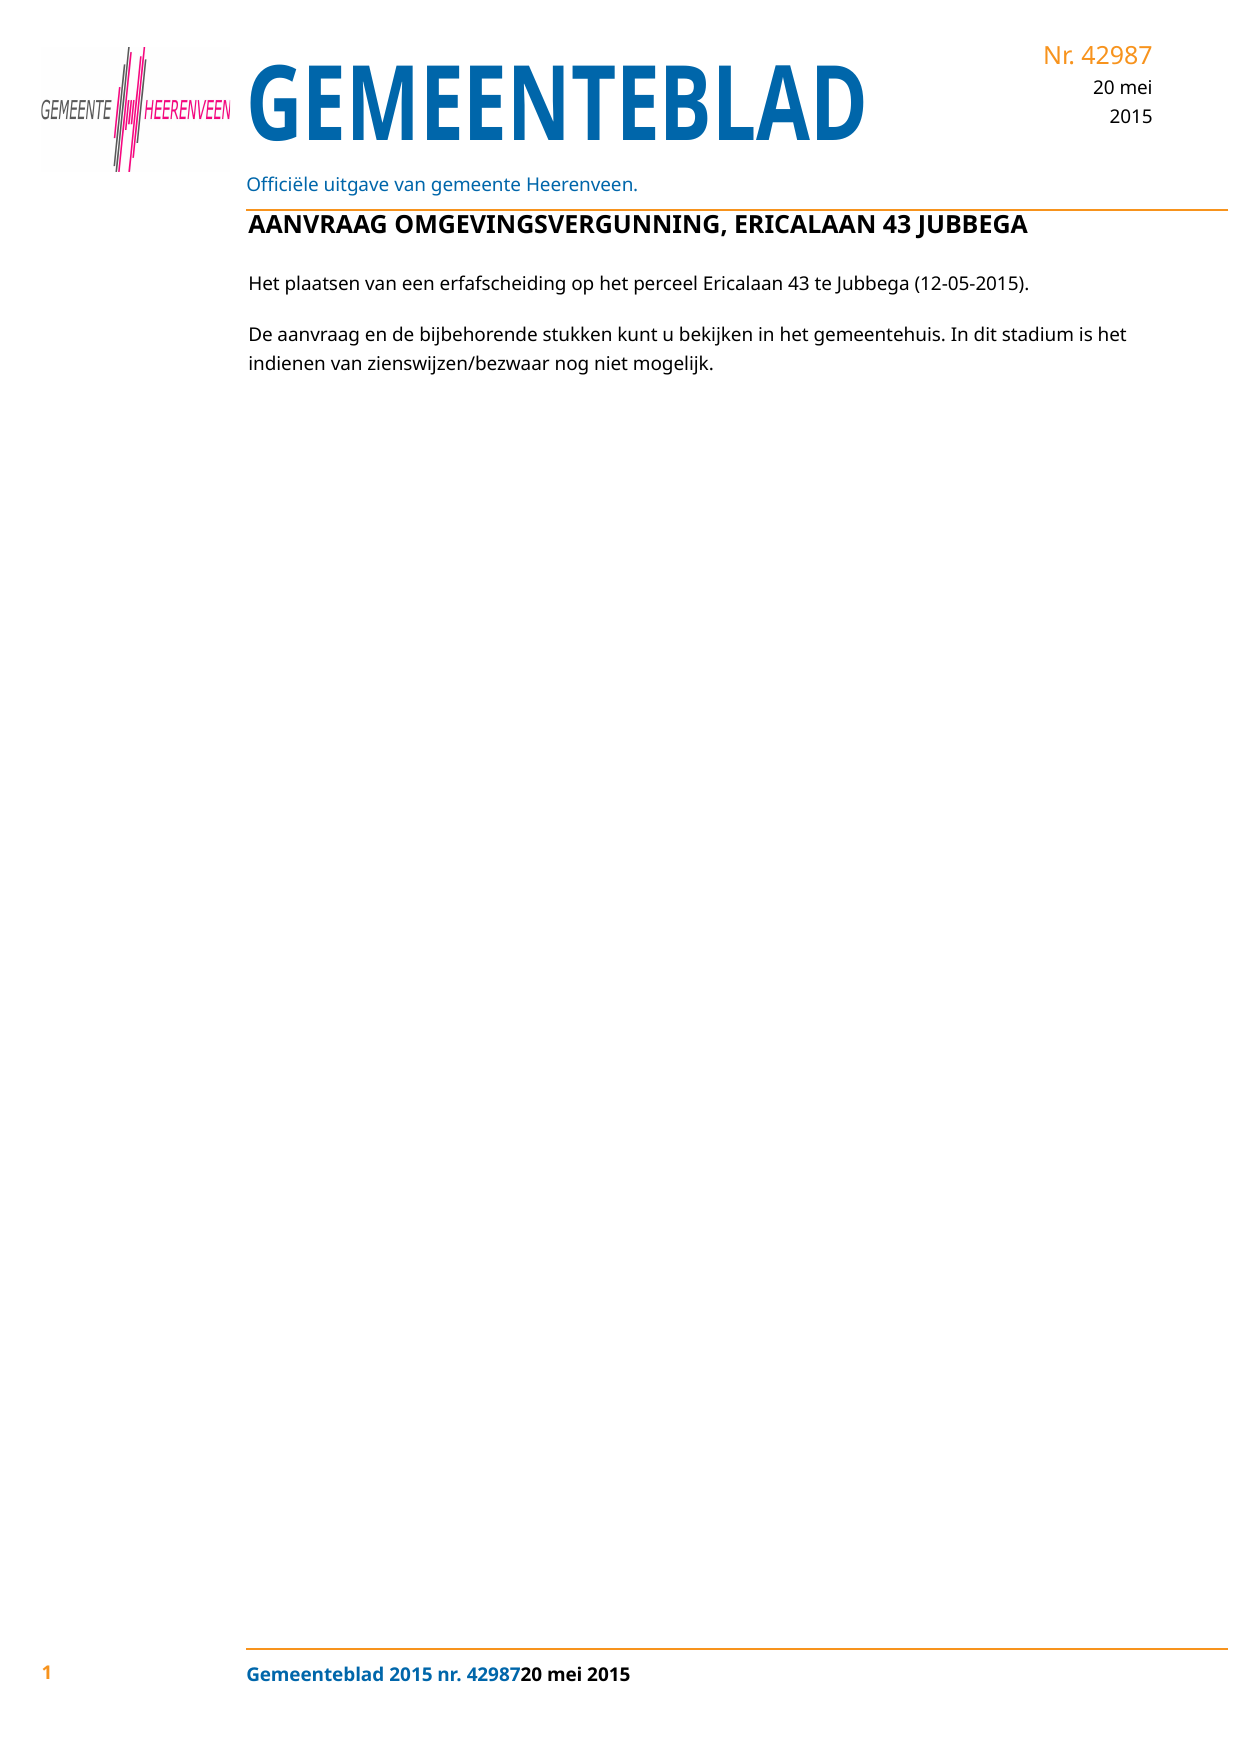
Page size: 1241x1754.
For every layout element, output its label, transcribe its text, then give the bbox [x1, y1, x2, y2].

text De aanvraag en de bijbehorende stukken kunt u bekijken in het gemeentehuis. In dit stadium is het indienen van zienswijzen/bezwaar nog niet mogelijk. [248, 321, 1152, 376]
text AANVRAAG OMGEVINGSVERGUNNING, ERICALAAN 43 JUBBEGA [248, 211, 1152, 241]
picture [41, 47, 231, 172]
text Het plaatsen van een erfafscheiding op het perceel Ericalaan 43 te Jubbega (12-05-2015). [248, 270, 1152, 296]
